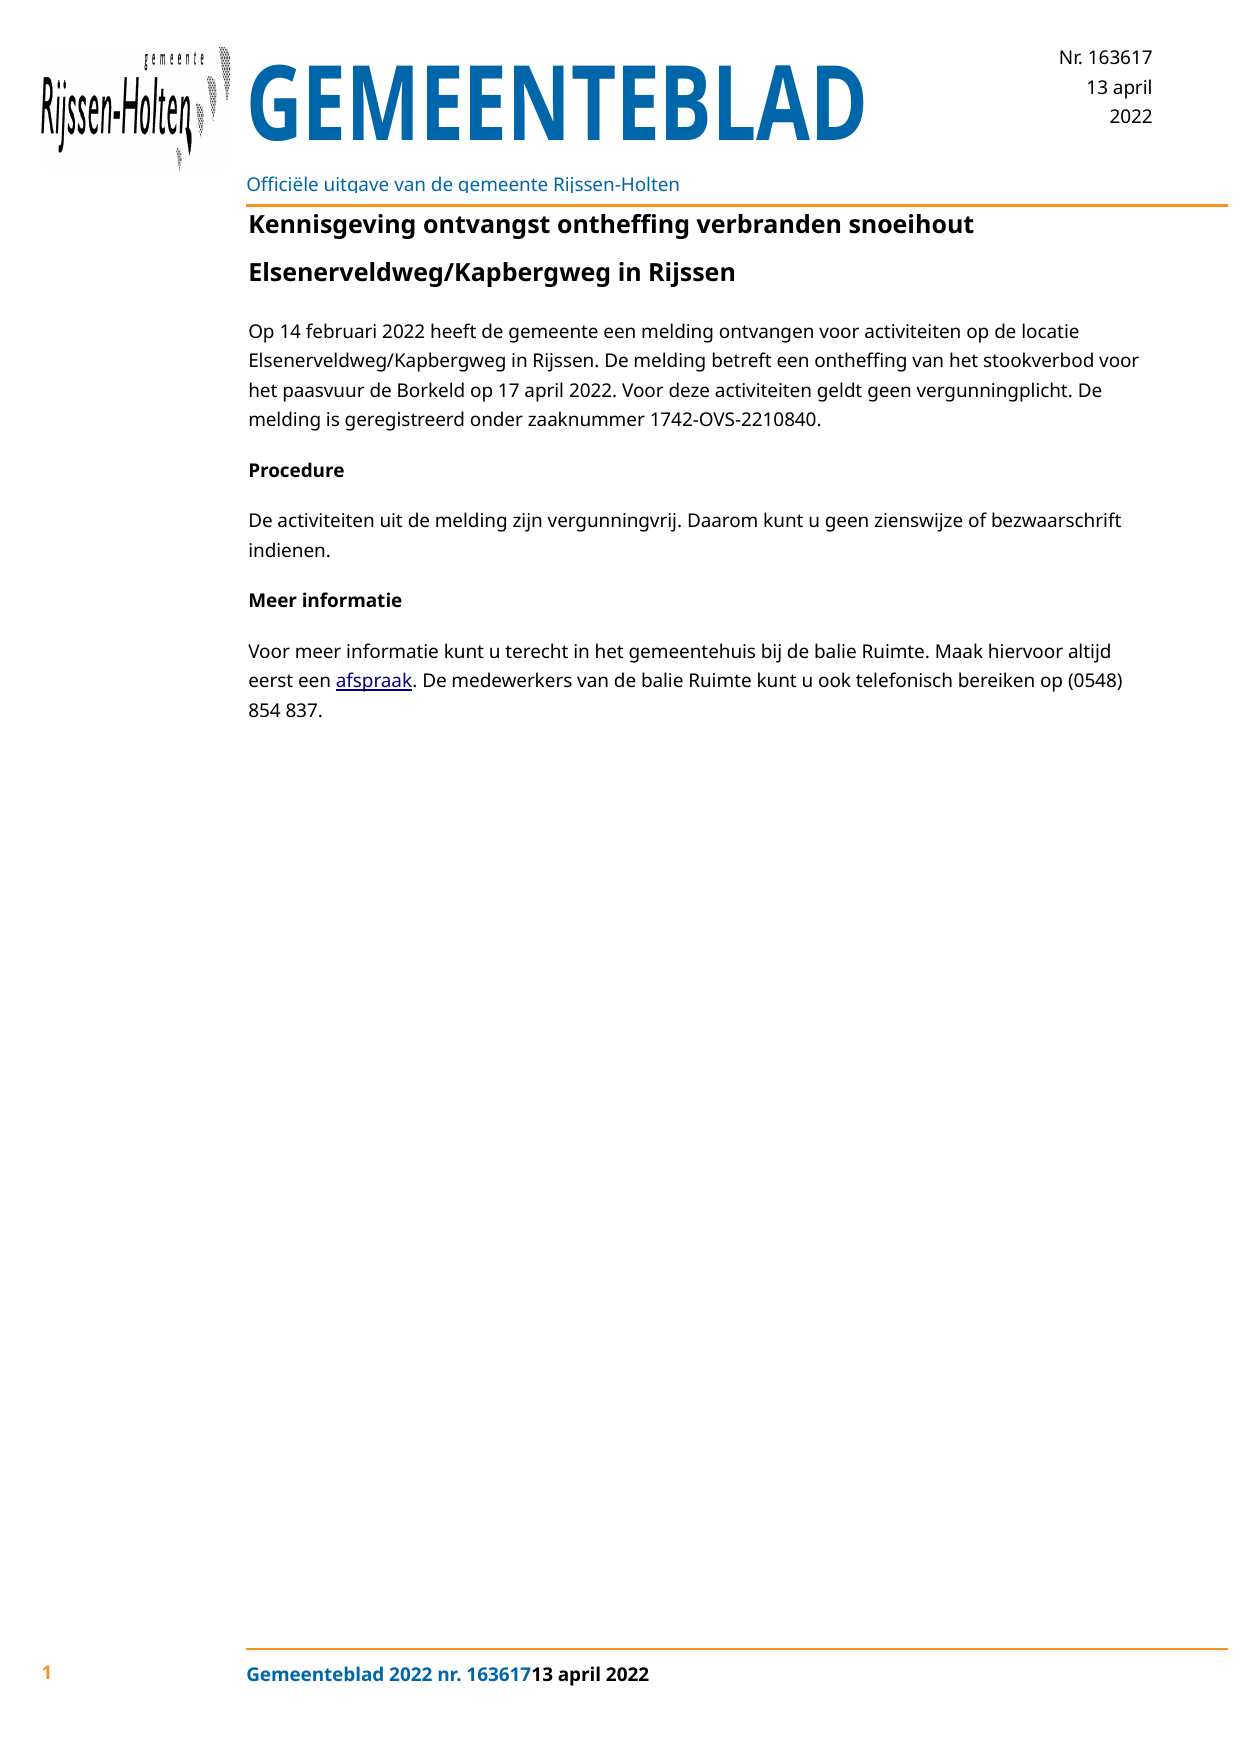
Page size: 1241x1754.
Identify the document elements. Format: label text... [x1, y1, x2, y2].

text De activiteiten uit de melding zijn vergunningvrij. Daarom kunt u geen zienswijze of bezwaarschrift indienen. [248, 507, 1152, 563]
text Meer informatie [248, 587, 1152, 613]
text Op 14 februari 2022 heeft de gemeente een melding ontvangen voor activiteiten op de locatie Elsenerveldweg/Kapbergweg in Rijssen. De melding betreft een ontheffing van het stookverbod voor het paasvuur de Borkeld op 17 april 2022. Voor deze activiteiten geldt geen vergunningplicht. De melding is geregistreerd onder zaaknummer 1742-OVS-2210840. [248, 318, 1152, 432]
text Voor meer informatie kunt u terecht in het gemeentehuis bij de balie Ruimte. Maak hiervoor altijd eerst een afspraak. De medewerkers van de balie Ruimte kunt u ook telefonisch bereiken op (0548) 854 837. [248, 638, 1152, 723]
text Procedure [248, 457, 1152, 483]
text Kennisgeving ontvangst ontheffing verbranden snoeihout Elsenerveldweg/Kapbergweg in Rijssen [248, 207, 1152, 288]
picture [41, 47, 231, 172]
